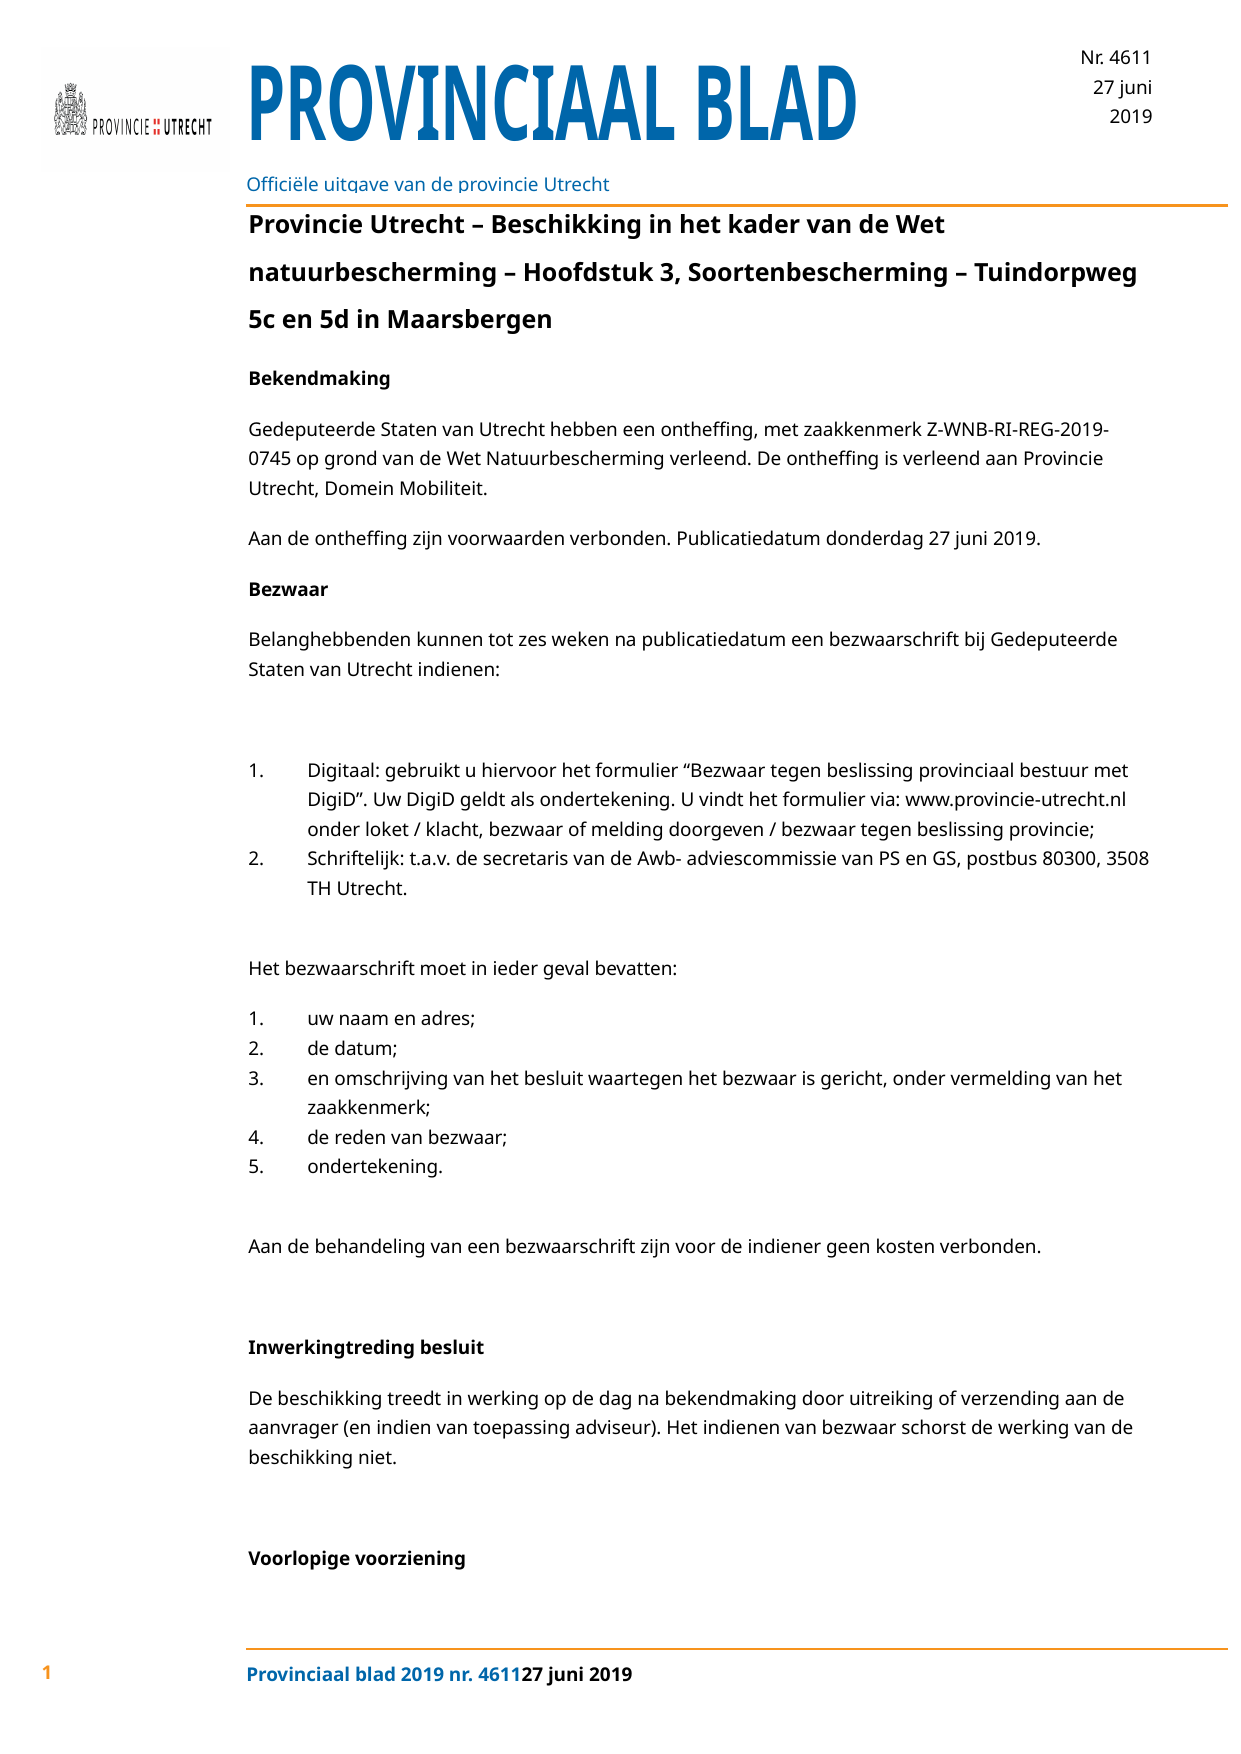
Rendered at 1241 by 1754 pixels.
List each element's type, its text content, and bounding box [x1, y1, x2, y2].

text Gedeputeerde Staten van Utrecht hebben een ontheffing, met zaakkenmerk Z-WNB-RI-REG-2019-0745 op grond van de Wet Natuurbescherming verleend. De ontheffing is verleend aan Provincie Utrecht, Domein Mobiliteit. [248, 416, 1152, 501]
text Voorlopige voorziening [248, 1545, 1152, 1570]
list uw naam en adres; [248, 1006, 1152, 1031]
text Aan de ontheffing zijn voorwaarden verbonden. Publicatiedatum donderdag 27 juni 2019. [248, 526, 1152, 551]
text Belanghebbenden kunnen tot zes weken na publicatiedatum een bezwaarschrift bij Gedeputeerde Staten van Utrecht indienen: [248, 626, 1152, 682]
list Digitaal: gebruikt u hiervoor het formulier “Bezwaar tegen beslissing provinciaal bestuur met DigiD”. Uw DigiD geldt als ondertekening. U vindt het formulier via: www.provincie-utrecht.nl onder loket / klacht, bezwaar of melding doorgeven / bezwaar tegen beslissing provincie; [248, 757, 1152, 842]
list de reden van bezwaar; [248, 1124, 1152, 1149]
list en omschrijving van het besluit waartegen het bezwaar is gericht, onder vermelding van het zaakkenmerk; [248, 1065, 1152, 1120]
text Het bezwaarschrift moet in ieder geval bevatten: [248, 955, 1152, 981]
text Aan de behandeling van een bezwaarschrift zijn voor de indiener geen kosten verbonden. [248, 1233, 1152, 1259]
list Schriftelijk: t.a.v. de secretaris van de Awb- adviescommissie van PS en GS, postbus 80300, 3508 TH Utrecht. [248, 846, 1152, 901]
text De beschikking treedt in werking op de dag na bekendmaking door uitreiking of verzending aan de aanvrager (en indien van toepassing adviseur). Het indienen van bezwaar schorst de werking van de beschikking niet. [248, 1385, 1152, 1469]
text Bekendmaking [248, 366, 1152, 391]
text Bezwaar [248, 576, 1152, 602]
text Inwerkingtreding besluit [248, 1334, 1152, 1360]
list ondertekening. [248, 1153, 1152, 1179]
text Provincie Utrecht – Beschikking in het kader van de Wet natuurbescherming – Hoofdstuk 3, Soortenbescherming – Tuindorpweg 5c en 5d in Maarsbergen [248, 207, 1152, 336]
picture [41, 47, 231, 172]
list de datum; [248, 1035, 1152, 1061]
